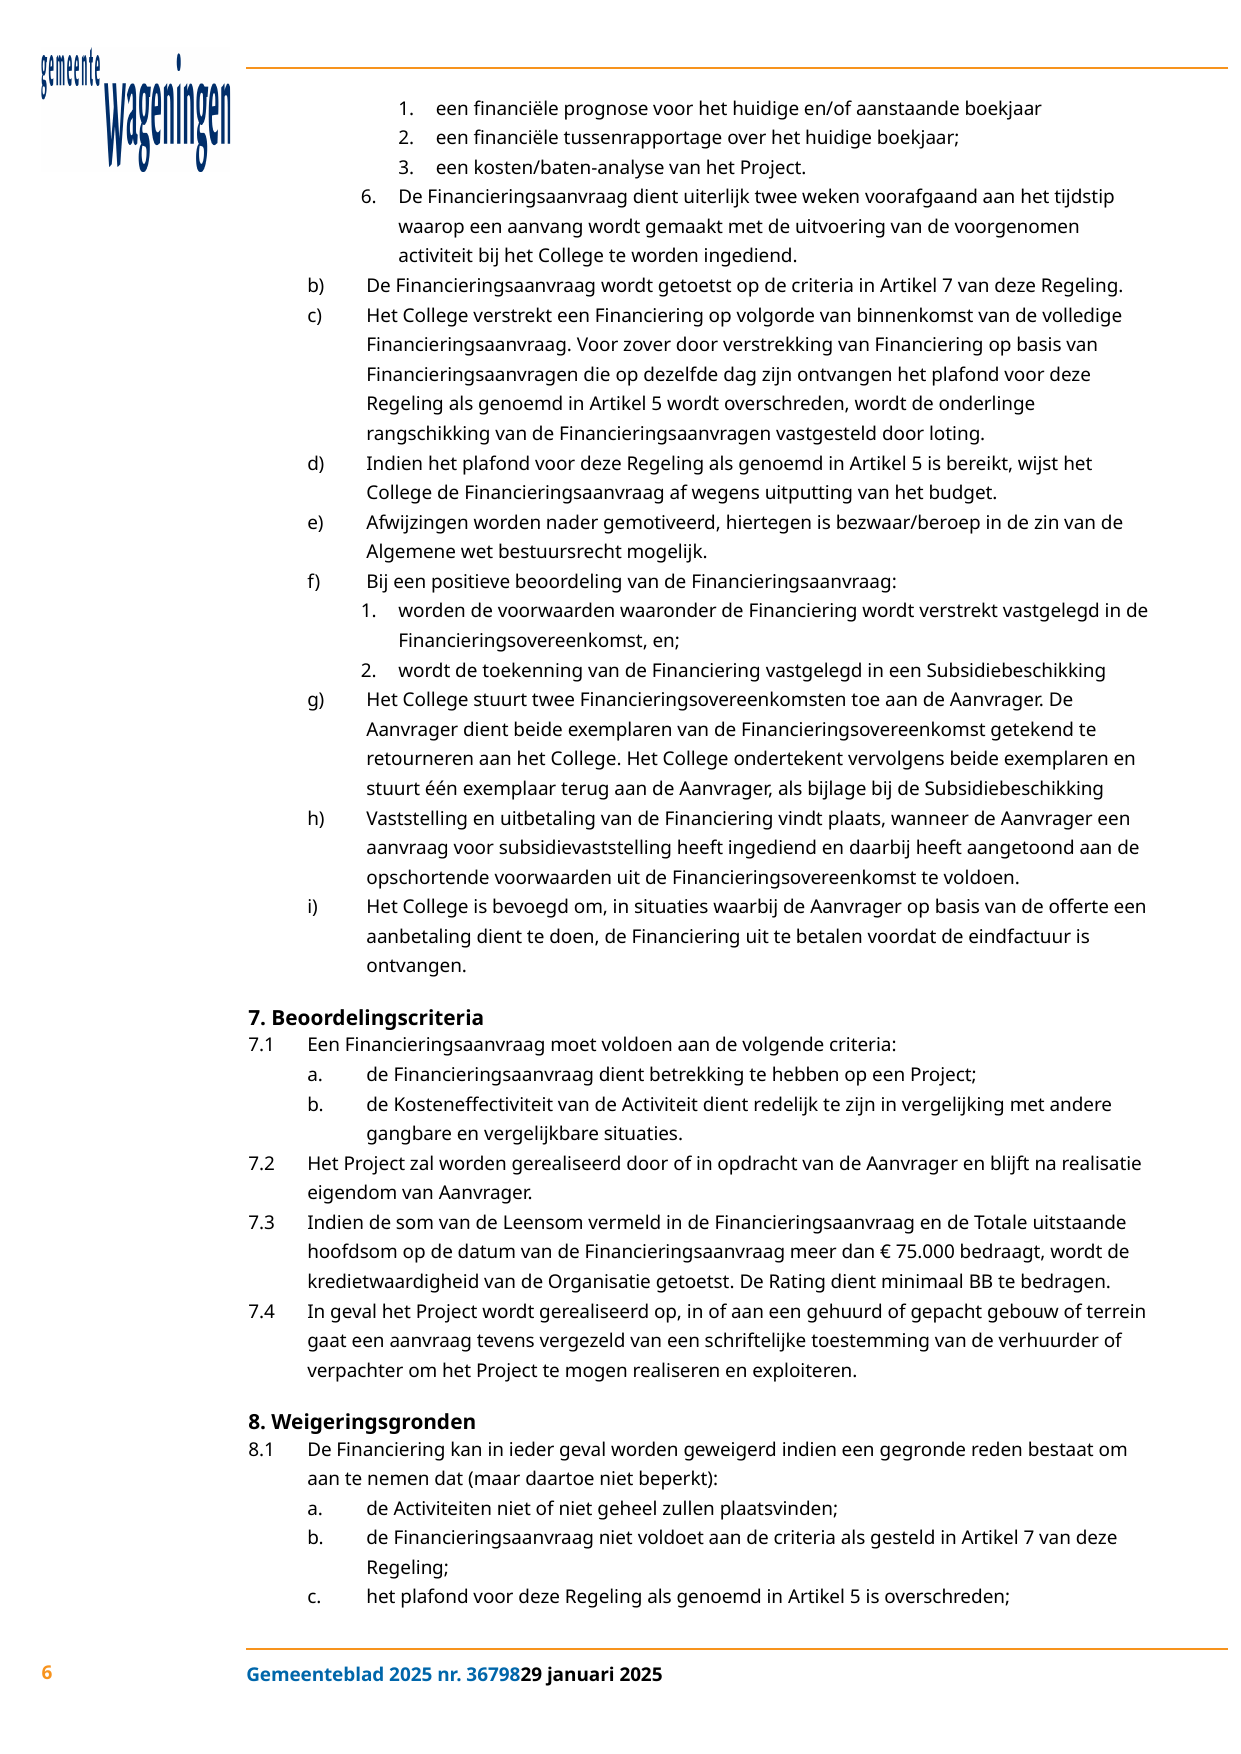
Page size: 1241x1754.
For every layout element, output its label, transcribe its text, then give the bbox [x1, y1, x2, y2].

list Het Project zal worden gerealiseerd door of in opdracht van de Aanvrager en blijft na realisatie eigendom van Aanvrager. [248, 1150, 1152, 1205]
list een financiële prognose voor het huidige en/of aanstaande boekjaar [398, 95, 1152, 121]
list een kosten/baten-analyse van het Project. [398, 154, 1152, 180]
list De Financieringsaanvraag dient uiterlijk twee weken voorafgaand aan het tijdstip waarop een aanvang wordt gemaakt met de uitvoering van de voorgenomen activiteit bij het College te worden ingediend. [361, 183, 1152, 268]
picture [41, 47, 231, 172]
list het plafond voor deze Regeling als genoemd in Artikel 5 is overschreden; [307, 1584, 1152, 1609]
list Indien het plafond voor deze Regeling als genoemd in Artikel 5 is bereikt, wijst het College de Financieringsaanvraag af wegens uitputting van het budget. [307, 450, 1152, 505]
list De Financiering kan in ieder geval worden geweigerd indien een gegronde reden bestaat om aan te nemen dat (maar daartoe niet beperkt): [248, 1436, 1152, 1491]
list Bij een positieve beoordeling van de Financieringsaanvraag: [307, 568, 1152, 594]
list de Activiteiten niet of niet geheel zullen plaatsvinden; [307, 1495, 1152, 1521]
list Het College verstrekt een Financiering op volgorde van binnenkomst van de volledige Financieringsaanvraag. Voor zover door verstrekking van Financiering op basis van Financieringsaanvragen die op dezelfde dag zijn ontvangen het plafond voor deze Regeling als genoemd in Artikel 5 wordt overschreden, wordt de onderlinge rangschikking van de Financieringsaanvragen vastgesteld door loting. [307, 302, 1152, 446]
list De Financieringsaanvraag wordt getoetst op de criteria in Artikel 7 van deze Regeling. [307, 272, 1152, 298]
list Vaststelling en uitbetaling van de Financiering vindt plaats, wanneer de Aanvrager een aanvraag voor subsidievaststelling heeft ingediend en daarbij heeft aangetoond aan de opschortende voorwaarden uit de Financieringsovereenkomst te voldoen. [307, 805, 1152, 890]
list wordt de toekenning van de Financiering vastgelegd in een Subsidiebeschikking [361, 657, 1152, 683]
text 7. Beoordelingscriteria [248, 1003, 1152, 1032]
list Het College is bevoegd om, in situaties waarbij de Aanvrager op basis van de offerte een aanbetaling dient te doen, de Financiering uit te betalen voordat de eindfactuur is ontvangen. [307, 893, 1152, 978]
list worden de voorwaarden waaronder de Financiering wordt verstrekt vastgelegd in de Financieringsovereenkomst, en; [361, 598, 1152, 653]
list Het College stuurt twee Financieringsovereenkomsten toe aan de Aanvrager. De Aanvrager dient beide exemplaren van de Financieringsovereenkomst getekend te retourneren aan het College. Het College ondertekent vervolgens beide exemplaren en stuurt één exemplaar terug aan de Aanvrager, als bijlage bij de Subsidiebeschikking [307, 686, 1152, 801]
list Indien de som van de Leensom vermeld in de Financieringsaanvraag en de Totale uitstaande hoofdsom op de datum van de Financieringsaanvraag meer dan € 75.000 bedraagt, wordt de kredietwaardigheid van de Organisatie getoetst. De Rating dient minimaal BB te bedragen. [248, 1209, 1152, 1294]
list de Financieringsaanvraag niet voldoet aan de criteria als gesteld in Artikel 7 van deze Regeling; [307, 1524, 1152, 1580]
text 8. Weigeringsgronden [248, 1407, 1152, 1436]
list Afwijzingen worden nader gemotiveerd, hiertegen is bezwaar/beroep in de zin van de Algemene wet bestuursrecht mogelijk. [307, 509, 1152, 564]
list Een Financieringsaanvraag moet voldoen aan de volgende criteria: [248, 1032, 1152, 1057]
list In geval het Project wordt gerealiseerd op, in of aan een gehuurd of gepacht gebouw of terrein gaat een aanvraag tevens vergezeld van een schriftelijke toestemming van de verhuurder of verpachter om het Project te mogen realiseren en exploiteren. [248, 1298, 1152, 1383]
list een financiële tussenrapportage over het huidige boekjaar; [398, 124, 1152, 150]
list de Kosteneffectiviteit van de Activiteit dient redelijk te zijn in vergelijking met andere gangbare en vergelijkbare situaties. [307, 1091, 1152, 1146]
list de Financieringsaanvraag dient betrekking te hebben op een Project; [307, 1061, 1152, 1087]
